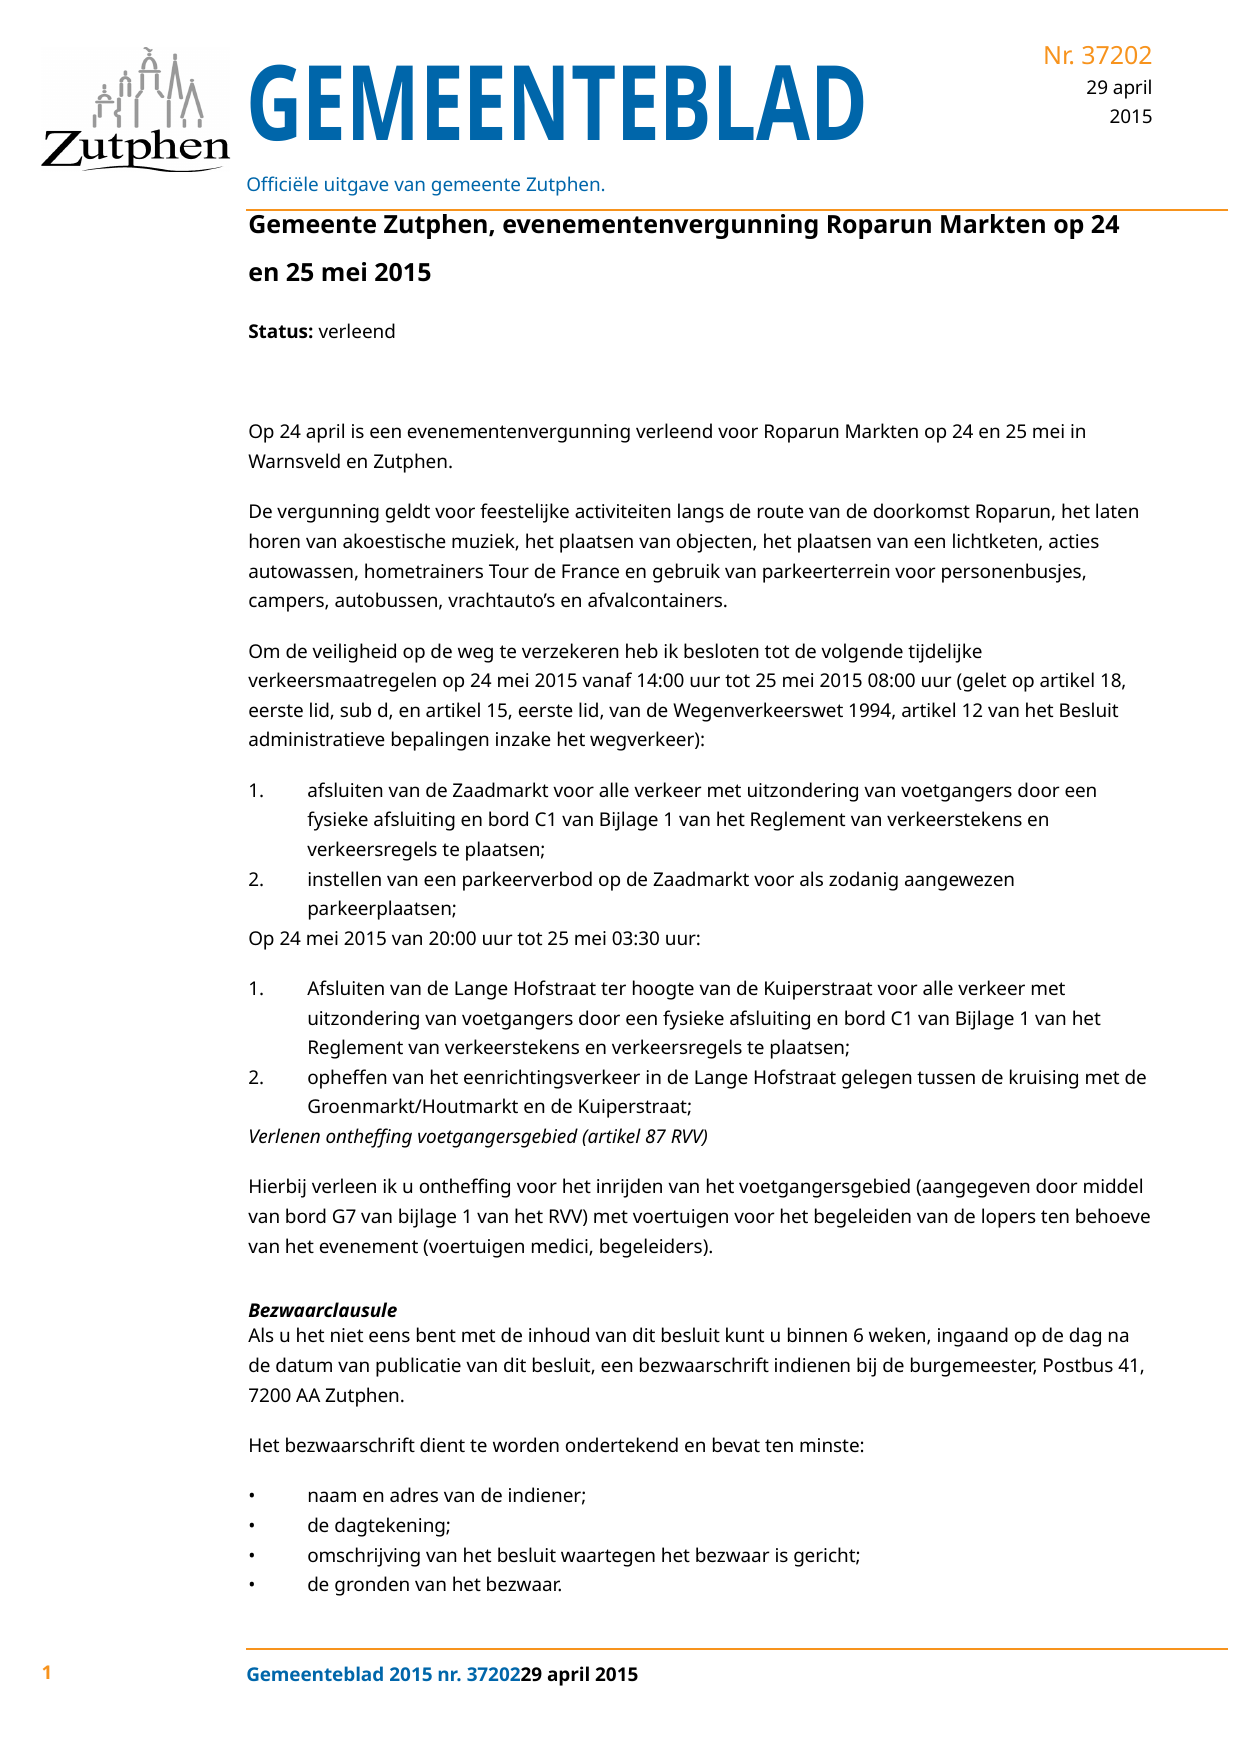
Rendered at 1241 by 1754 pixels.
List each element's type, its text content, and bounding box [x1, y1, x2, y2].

list de dagtekening; [248, 1512, 1152, 1538]
text Op 24 mei 2015 van 20:00 uur tot 25 mei 03:30 uur: [248, 925, 1152, 951]
list de gronden van het bezwaar. [248, 1571, 1152, 1597]
list afsluiten van de Zaadmarkt voor alle verkeer met uitzondering van voetgangers door een fysieke afsluiting en bord C1 van Bijlage 1 van het Reglement van verkeerstekens en verkeersregels te plaatsen; [248, 777, 1152, 862]
list naam en adres van de indiener; [248, 1483, 1152, 1508]
text Hierbij verleen ik u ontheffing voor het inrijden van het voetgangersgebied (aangegeven door middel van bord G7 van bijlage 1 van het RVV) met voertuigen voor het begeleiden van de lopers ten behoeve van het evenement (voertuigen medici, begeleiders). [248, 1174, 1152, 1259]
text Op 24 april is een evenementenvergunning verleend voor Roparun Markten op 24 en 25 mei in Warnsveld en Zutphen. [248, 419, 1152, 474]
text Om de veiligheid op de weg te verzekeren heb ik besloten tot de volgende tijdelijke verkeersmaatregelen op 24 mei 2015 vanaf 14:00 uur tot 25 mei 2015 08:00 uur (gelet op artikel 18, eerste lid, sub d, en artikel 15, eerste lid, van de Wegenverkeerswet 1994, artikel 12 van het Besluit administratieve bepalingen inzake het wegverkeer): [248, 638, 1152, 752]
picture [41, 47, 231, 172]
list instellen van een parkeerverbod op de Zaadmarkt voor als zodanig aangewezen parkeerplaatsen; [248, 866, 1152, 921]
text Status: verleend [248, 318, 1152, 344]
text Bezwaarclausule [248, 1297, 1152, 1323]
text Gemeente Zutphen, evenementenvergunning Roparun Markten op 24 en 25 mei 2015 [248, 211, 1152, 288]
text Verlenen ontheffing voetgangersgebied (artikel 87 RVV) [248, 1123, 1152, 1149]
text Als u het niet eens bent met de inhoud van dit besluit kunt u binnen 6 weken, ingaand op de dag na de datum van publicatie van dit besluit, een bezwaarschrift indienen bij de burgemeester, Postbus 41, 7200 AA Zutphen. [248, 1323, 1152, 1407]
list omschrijving van het besluit waartegen het bezwaar is gericht; [248, 1542, 1152, 1567]
text De vergunning geldt voor feestelijke activiteiten langs de route van de doorkomst Roparun, het laten horen van akoestische muziek, het plaatsen van objecten, het plaatsen van een lichtketen, acties autowassen, hometrainers Tour de France en gebruik van parkeerterrein voor personenbusjes, campers, autobussen, vrachtauto’s en afvalcontainers. [248, 499, 1152, 613]
text Het bezwaarschrift dient te worden ondertekend en bevat ten minste: [248, 1432, 1152, 1458]
list opheffen van het eenrichtingsverkeer in de Lange Hofstraat gelegen tussen de kruising met de Groenmarkt/Houtmarkt en de Kuiperstraat; [248, 1064, 1152, 1119]
list Afsluiten van de Lange Hofstraat ter hoogte van de Kuiperstraat voor alle verkeer met uitzondering van voetgangers door een fysieke afsluiting en bord C1 van Bijlage 1 van het Reglement van verkeerstekens en verkeersregels te plaatsen; [248, 975, 1152, 1060]
